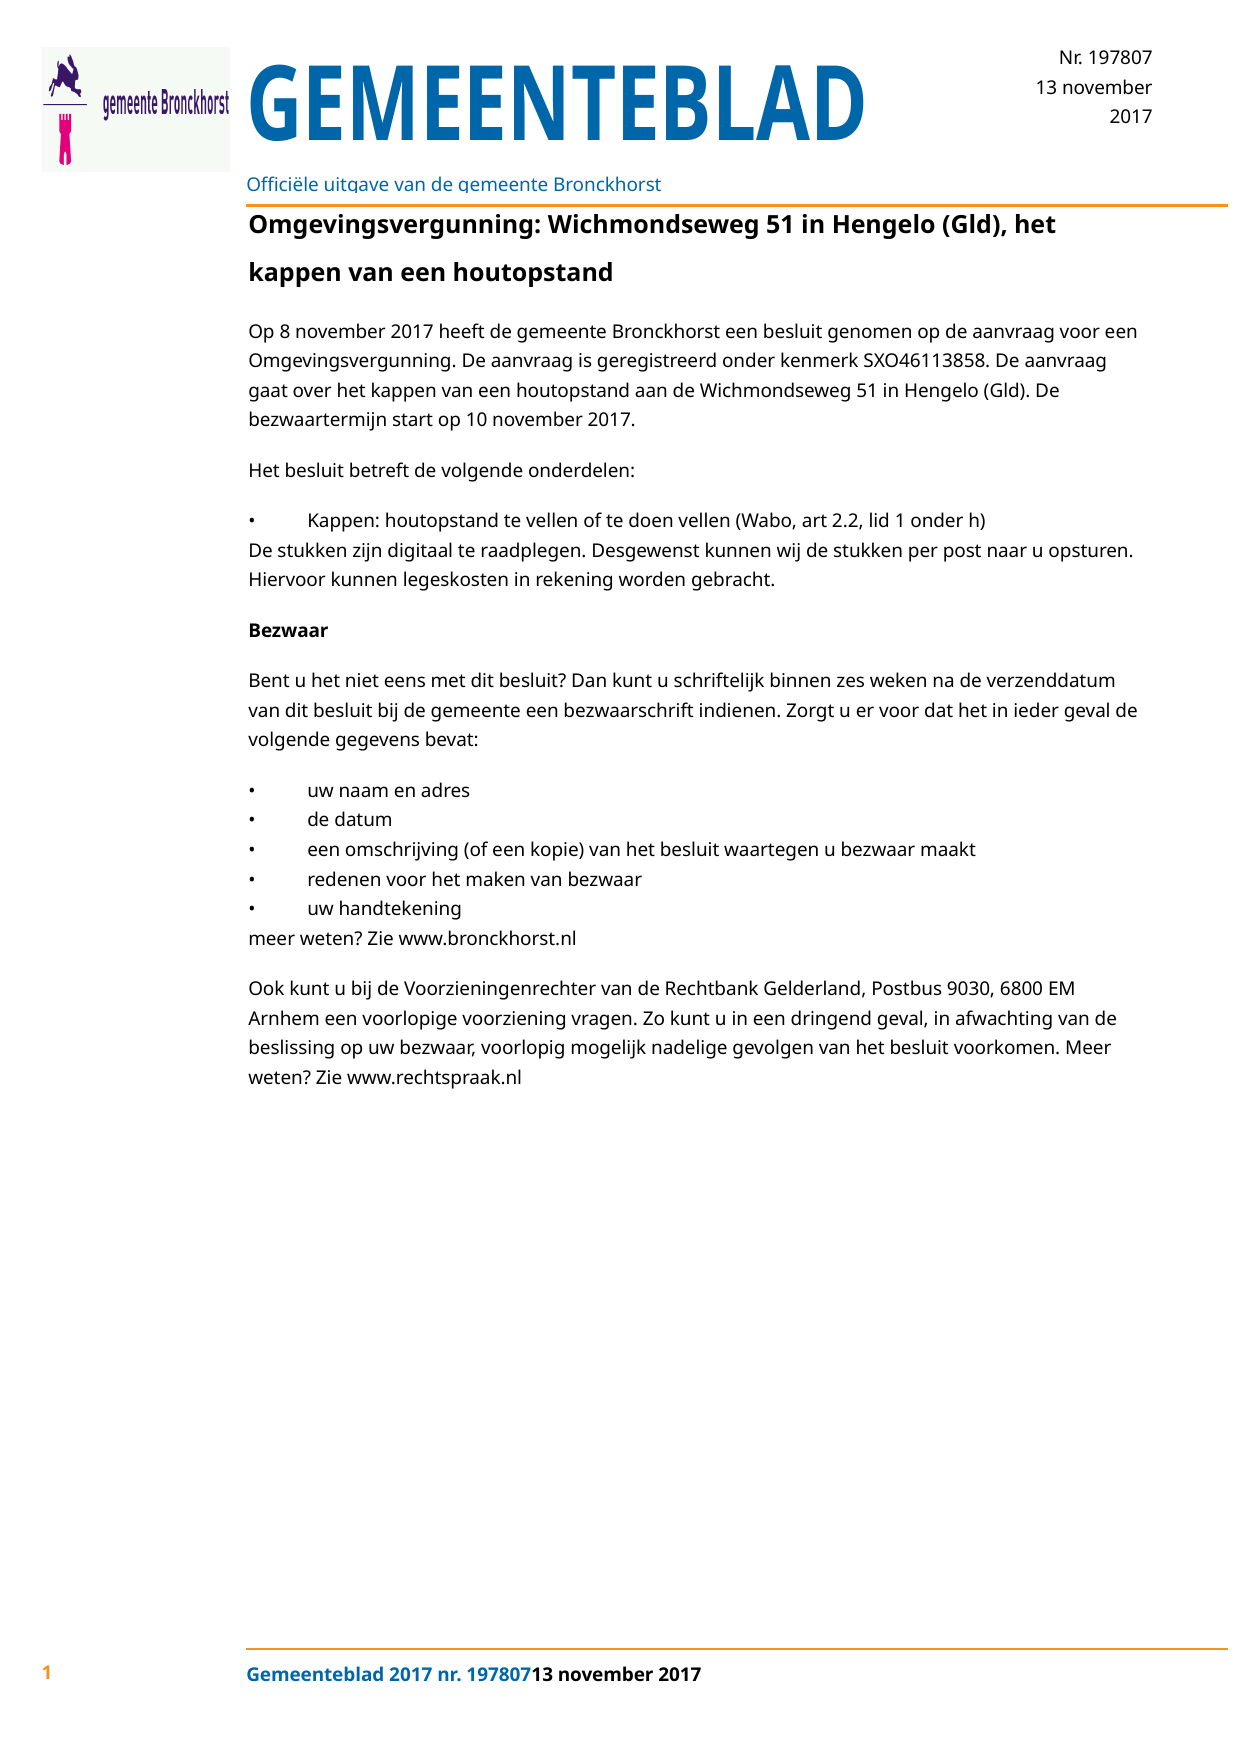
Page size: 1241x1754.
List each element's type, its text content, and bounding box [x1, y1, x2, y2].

list uw handtekening [248, 895, 1152, 921]
list een omschrijving (of een kopie) van het besluit waartegen u bezwaar maakt [248, 836, 1152, 862]
list uw naam en adres [248, 777, 1152, 803]
text Bent u het niet eens met dit besluit? Dan kunt u schriftelijk binnen zes weken na de verzenddatum van dit besluit bij de gemeente een bezwaarschrift indienen. Zorgt u er voor dat het in ieder geval de volgende gegevens bevat: [248, 667, 1152, 752]
text Het besluit betreft de volgende onderdelen: [248, 457, 1152, 483]
text Omgevingsvergunning: Wichmondseweg 51 in Hengelo (Gld), het kappen van een houtopstand [248, 207, 1152, 288]
text Ook kunt u bij de Voorzieningenrechter van de Rechtbank Gelderland, Postbus 9030, 6800 EM Arnhem een voorlopige voorziening vragen. Zo kunt u in een dringend geval, in afwachting van de beslissing op uw bezwaar, voorlopig mogelijk nadelige gevolgen van het besluit voorkomen. Meer weten? Zie www.rechtspraak.nl [248, 975, 1152, 1090]
list redenen voor het maken van bezwaar [248, 866, 1152, 892]
text De stukken zijn digitaal te raadplegen. Desgewenst kunnen wij de stukken per post naar u opsturen. Hiervoor kunnen legeskosten in rekening worden gebracht. [248, 537, 1152, 592]
picture [41, 47, 231, 172]
text Bezwaar [248, 617, 1152, 643]
text Op 8 november 2017 heeft de gemeente Bronckhorst een besluit genomen op de aanvraag voor een Omgevingsvergunning. De aanvraag is geregistreerd onder kenmerk SXO46113858. De aanvraag gaat over het kappen van een houtopstand aan de Wichmondseweg 51 in Hengelo (Gld). De bezwaartermijn start op 10 november 2017. [248, 318, 1152, 432]
text meer weten? Zie www.bronckhorst.nl [248, 925, 1152, 951]
list de datum [248, 807, 1152, 832]
list Kappen: houtopstand te vellen of te doen vellen (Wabo, art 2.2, lid 1 onder h) [248, 507, 1152, 533]
